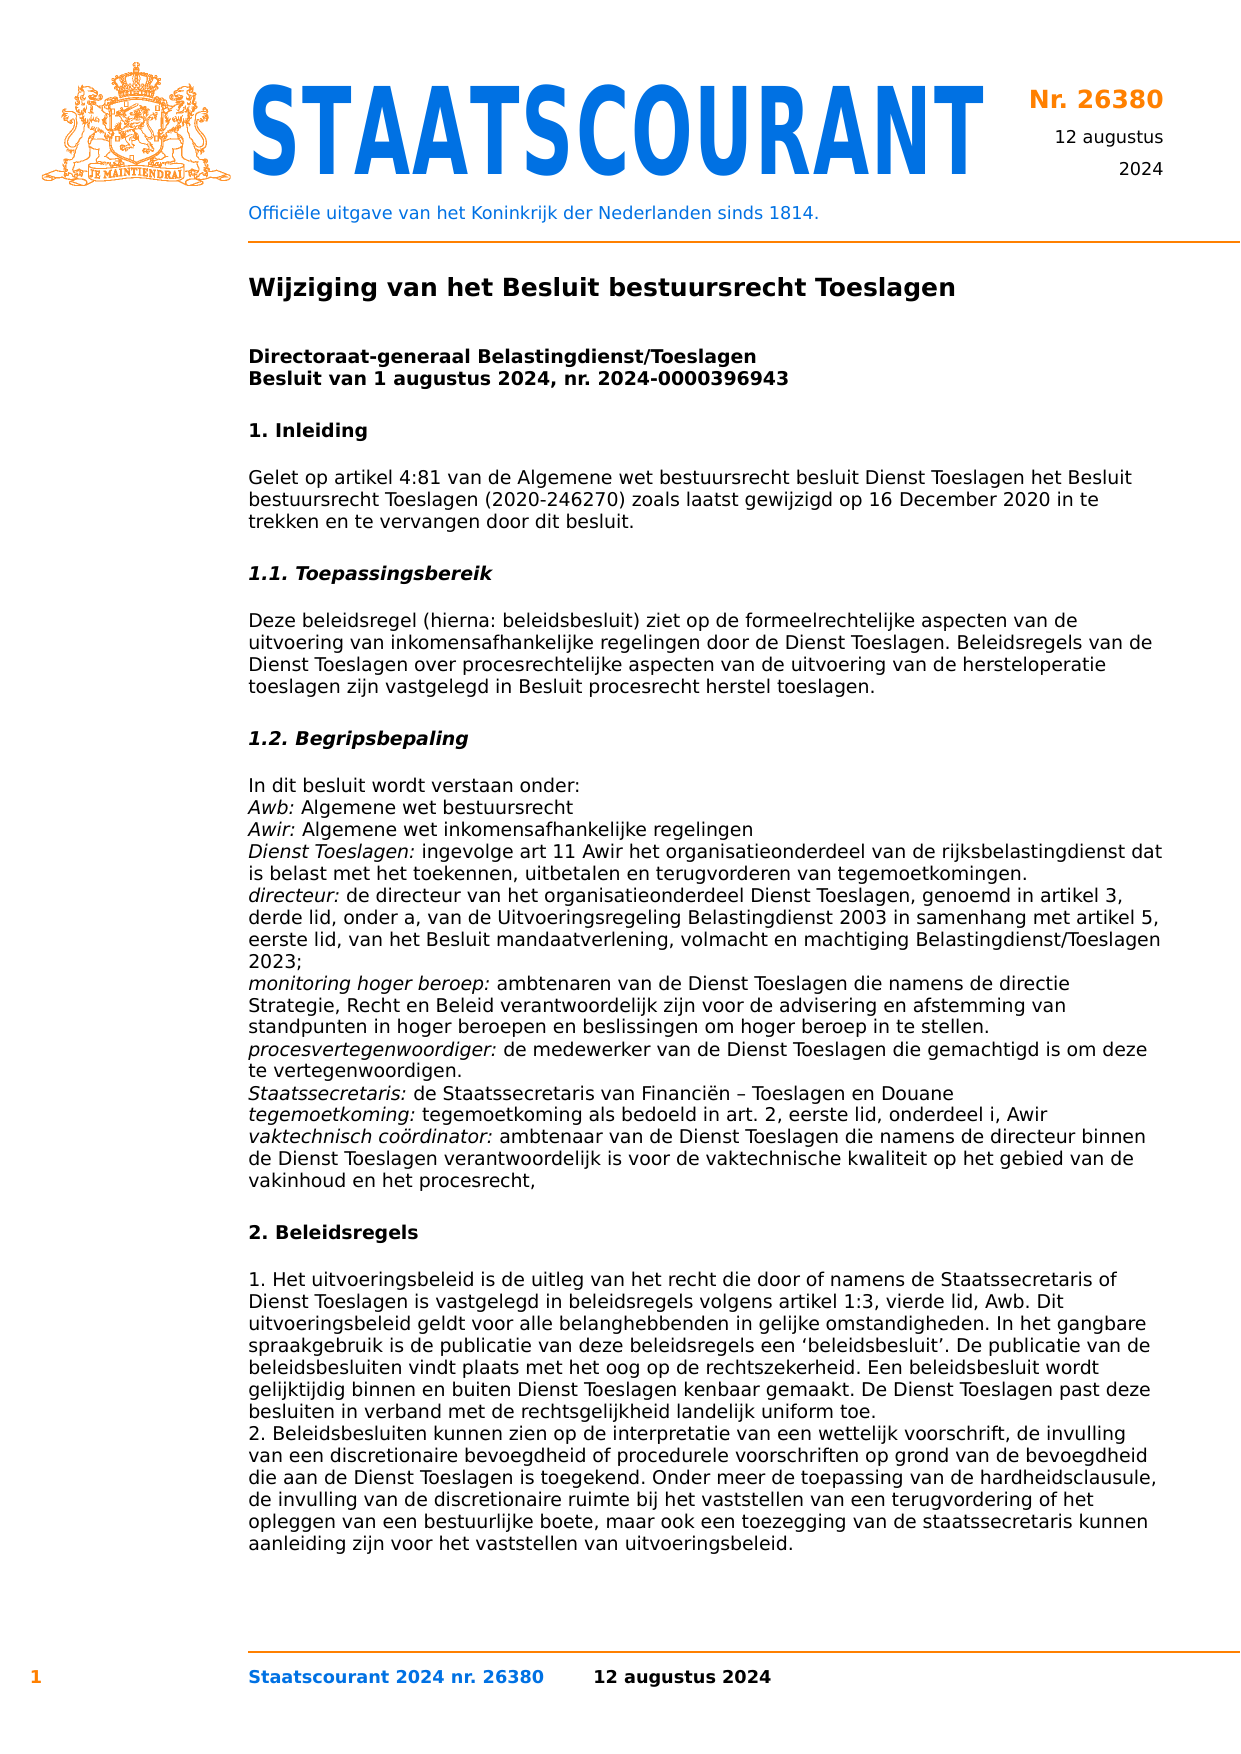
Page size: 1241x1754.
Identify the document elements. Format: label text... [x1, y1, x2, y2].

text Staatssecretaris: de Staatssecretaris van Financiën – Toeslagen en Douane [248, 1082, 1163, 1104]
text Dienst Toeslagen: ingevolge art 11 Awir het organisatieonderdeel van de rijksbelastingdienst dat is belast met het toekennen, uitbetalen en terugvorderen van tegemoetkomingen. [248, 841, 1163, 884]
text Directoraat-generaal Belastingdienst/Toeslagen [248, 346, 1163, 368]
text procesvertegenwoordiger: de medewerker van de Dienst Toeslagen die gemachtigd is om deze te vertegenwoordigen. [248, 1038, 1163, 1082]
table_cell Officiële uitgave van het Koninkrijk der Nederlanden sinds 1814. [248, 203, 1240, 241]
text vaktechnisch coördinator: ambtenaar van de Dienst Toeslagen die namens de directeur binnen de Dienst Toeslagen verantwoordelijk is voor de vaktechnische kwaliteit op het gebied van de vakinhoud en het procesrecht, [248, 1126, 1163, 1192]
table_header [25, 62, 248, 241]
table_header Nr. 26380 [998, 62, 1240, 121]
table_header STAATSCOURANT [248, 62, 998, 203]
table_cell 12 augustus [998, 121, 1240, 153]
text 2. Beleidsbesluiten kunnen zien op de interpretatie van een wettelijk voorschrift, de invulling van een discretionaire bevoegdheid of procedurele voorschriften op grond van de bevoegdheid die aan de Dienst Toeslagen is toegekend. Onder meer de toepassing van de hardheidsclausule, de invulling van de discretionaire ruimte bij het vaststellen van een terugvordering of het opleggen van een bestuurlijke boete, maar ook een toezegging van de staatssecretaris kunnen aanleiding zijn voor het vaststellen van uitvoeringsbeleid. [248, 1423, 1163, 1555]
text Gelet op artikel 4:81 van de Algemene wet bestuursrecht besluit Dienst Toeslagen het Besluit bestuursrecht Toeslagen (2020-246270) zoals laatst gewijzigd op 16 December 2020 in te trekken en te vervangen door dit besluit. [248, 467, 1163, 533]
text monitoring hoger beroep: ambtenaren van de Dienst Toeslagen die namens de directie Strategie, Recht en Beleid verantwoordelijk zijn voor de advisering en afstemming van standpunten in hoger beroepen en beslissingen om hoger beroep in te stellen. [248, 972, 1163, 1038]
text Awir: Algemene wet inkomensafhankelijke regelingen [248, 819, 1163, 841]
subtitle 2. Beleidsregels [248, 1222, 1163, 1244]
subtitle 1.2. Begripsbepaling [248, 728, 1163, 750]
text Deze beleidsregel (hierna: beleidsbesluit) ziet op de formeelrechtelijke aspecten van de uitvoering van inkomensafhankelijke regelingen door de Dienst Toeslagen. Beleidsregels van de Dienst Toeslagen over procesrechtelijke aspecten van de uitvoering van de hersteloperatie toeslagen zijn vastgelegd in Besluit procesrecht herstel toeslagen. [248, 610, 1163, 698]
table_cell 2024 [998, 153, 1240, 203]
text Besluit van 1 augustus 2024, nr. 2024-0000396943 [248, 368, 1163, 390]
subtitle 1.1. Toepassingsbereik [248, 563, 1163, 585]
picture [41, 62, 231, 186]
subtitle Wijziging van het Besluit bestuursrecht Toeslagen [248, 273, 1163, 302]
text In dit besluit wordt verstaan onder: [248, 775, 1163, 797]
text tegemoetkoming: tegemoetkoming als bedoeld in art. 2, eerste lid, onderdeel i, Awir [248, 1104, 1163, 1126]
text 1. Het uitvoeringsbeleid is de uitleg van het recht die door of namens de Staatssecretaris of Dienst Toeslagen is vastgelegd in beleidsregels volgens artikel 1:3, vierde lid, Awb. Dit uitvoeringsbeleid geldt voor alle belanghebbenden in gelijke omstandigheden. In het gangbare spraakgebruik is de publicatie van deze beleidsregels een ‘beleidsbesluit’. De publicatie van de beleidsbesluiten vindt plaats met het oog op de rechtszekerheid. Een beleidsbesluit wordt gelijktijdig binnen en buiten Dienst Toeslagen kenbaar gemaakt. De Dienst Toeslagen past deze besluiten in verband met de rechtsgelijkheid landelijk uniform toe. [248, 1269, 1163, 1423]
text Awb: Algemene wet bestuursrecht [248, 797, 1163, 819]
subtitle 1. Inleiding [248, 420, 1163, 442]
text directeur: de directeur van het organisatieonderdeel Dienst Toeslagen, genoemd in artikel 3, derde lid, onder a, van de Uitvoeringsregeling Belastingdienst 2003 in samenhang met artikel 5, eerste lid, van het Besluit mandaatverlening, volmacht en machtiging Belastingdienst/Toeslagen 2023; [248, 884, 1163, 972]
